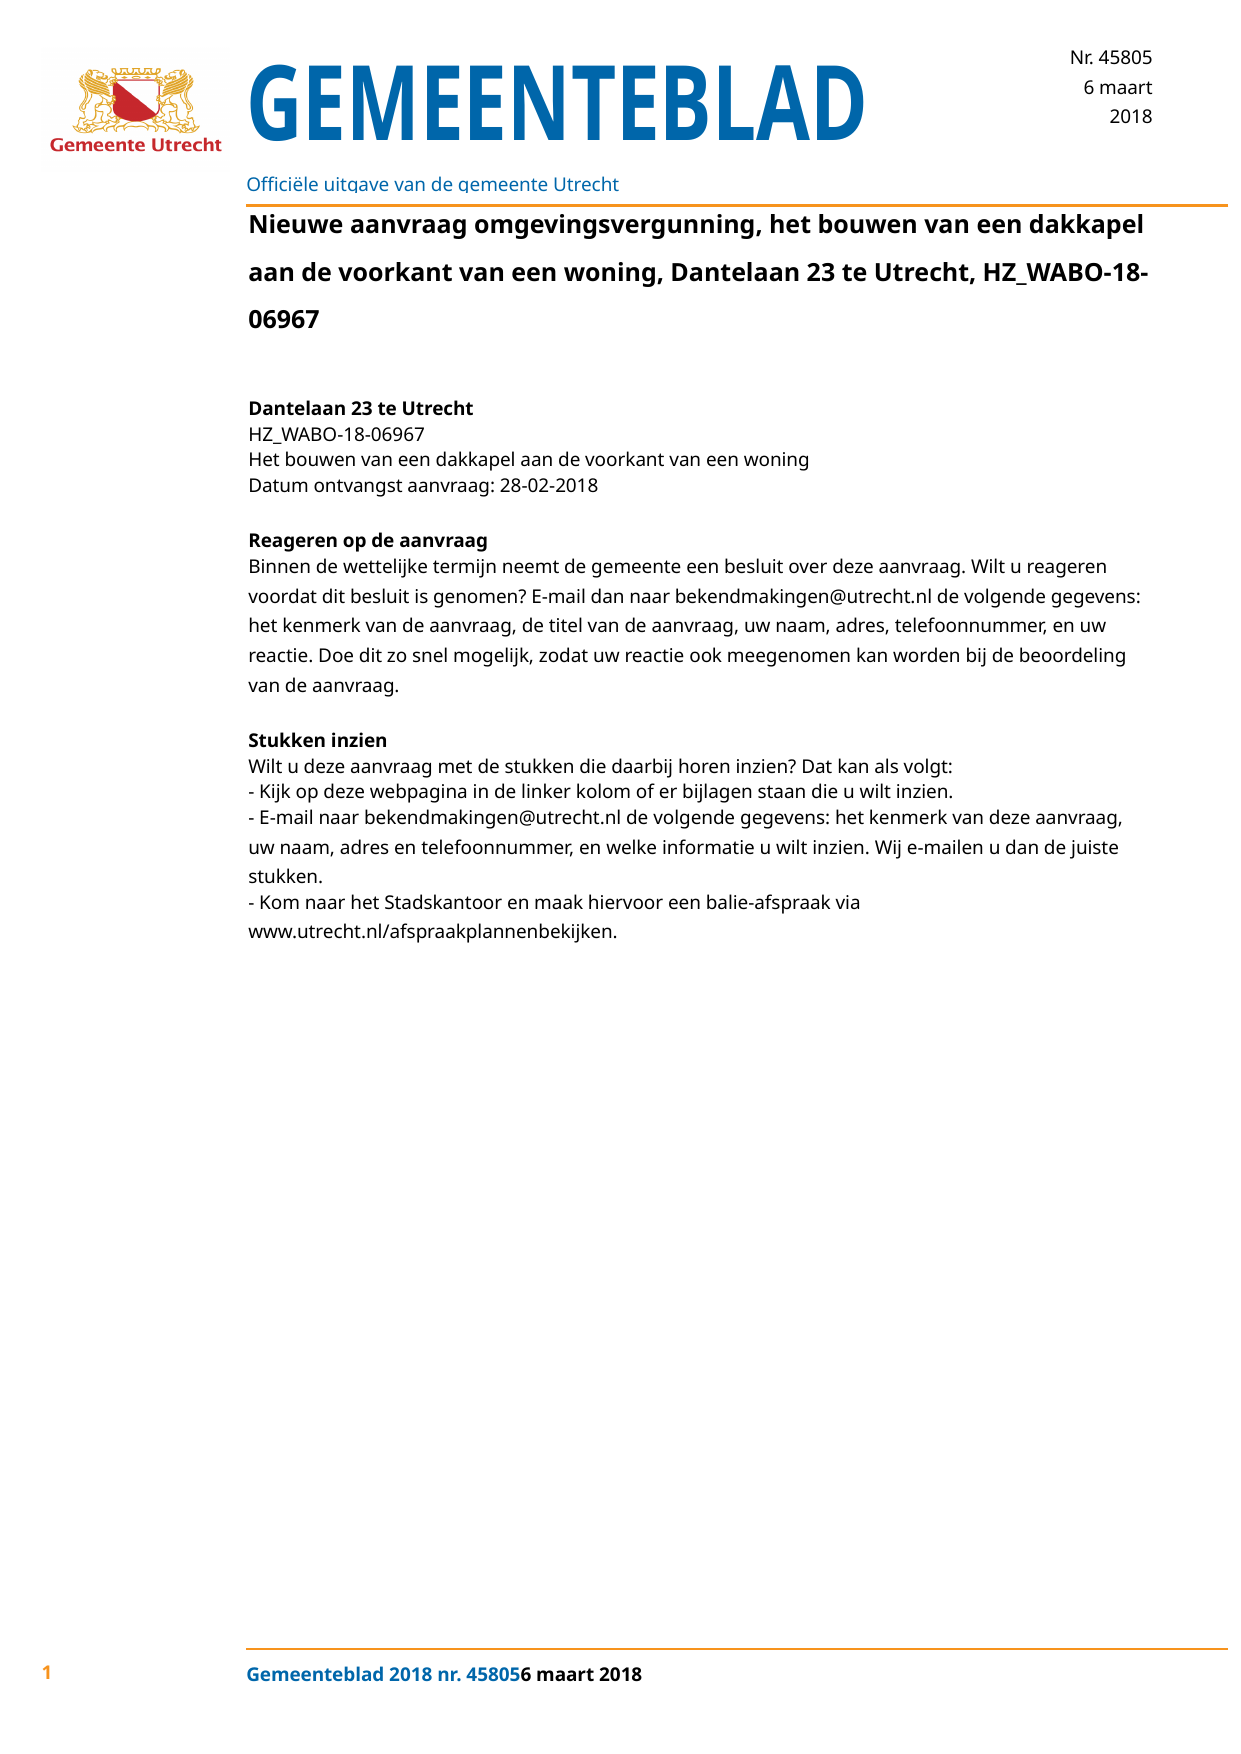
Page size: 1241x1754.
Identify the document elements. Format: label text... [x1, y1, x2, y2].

table_cell - Kom naar het Stadskantoor en maak hiervoor een balie-afspraak via www.utrecht.nl/afspraakplannenbekijken. [248, 889, 1152, 944]
table_header Dantelaan 23 te Utrecht [248, 395, 1152, 421]
table_cell Reageren op de aanvraag [248, 528, 1152, 553]
text Nieuwe aanvraag omgevingsvergunning, het bouwen van een dakkapel aan de voorkant van een woning, Dantelaan 23 te Utrecht, HZ_WABO-18-06967 [248, 207, 1152, 336]
table_cell Datum ontvangst aanvraag: 28-02-2018 [248, 473, 1152, 528]
table_cell Stukken inzien [248, 727, 1152, 753]
picture [41, 47, 231, 172]
table_cell HZ_WABO-18-06967 [248, 421, 1152, 447]
table_cell Binnen de wettelijke termijn neemt de gemeente een besluit over deze aanvraag. Wilt u reageren voordat dit besluit is genomen? E-mail dan naar bekendmakingen@utrecht.nl de volgende gegevens: het kenmerk van de aanvraag, de titel van de aanvraag, uw naam, adres, telefoonnummer, en uw reactie. Doe dit zo snel mogelijk, zodat uw reactie ook meegenomen kan worden bij de beoordeling van de aanvraag. [248, 554, 1152, 727]
table_cell - E-mail naar bekendmakingen@utrecht.nl de volgende gegevens: het kenmerk van deze aanvraag, uw naam, adres en telefoonnummer, en welke informatie u wilt inzien. Wij e-mailen u dan de juiste stukken. [248, 804, 1152, 889]
table_cell - Kijk op deze webpagina in de linker kolom of er bijlagen staan die u wilt inzien. [248, 779, 1152, 804]
table_cell Het bouwen van een dakkapel aan de voorkant van een woning [248, 447, 1152, 472]
table_cell Wilt u deze aanvraag met de stukken die daarbij horen inzien? Dat kan als volgt: [248, 753, 1152, 778]
